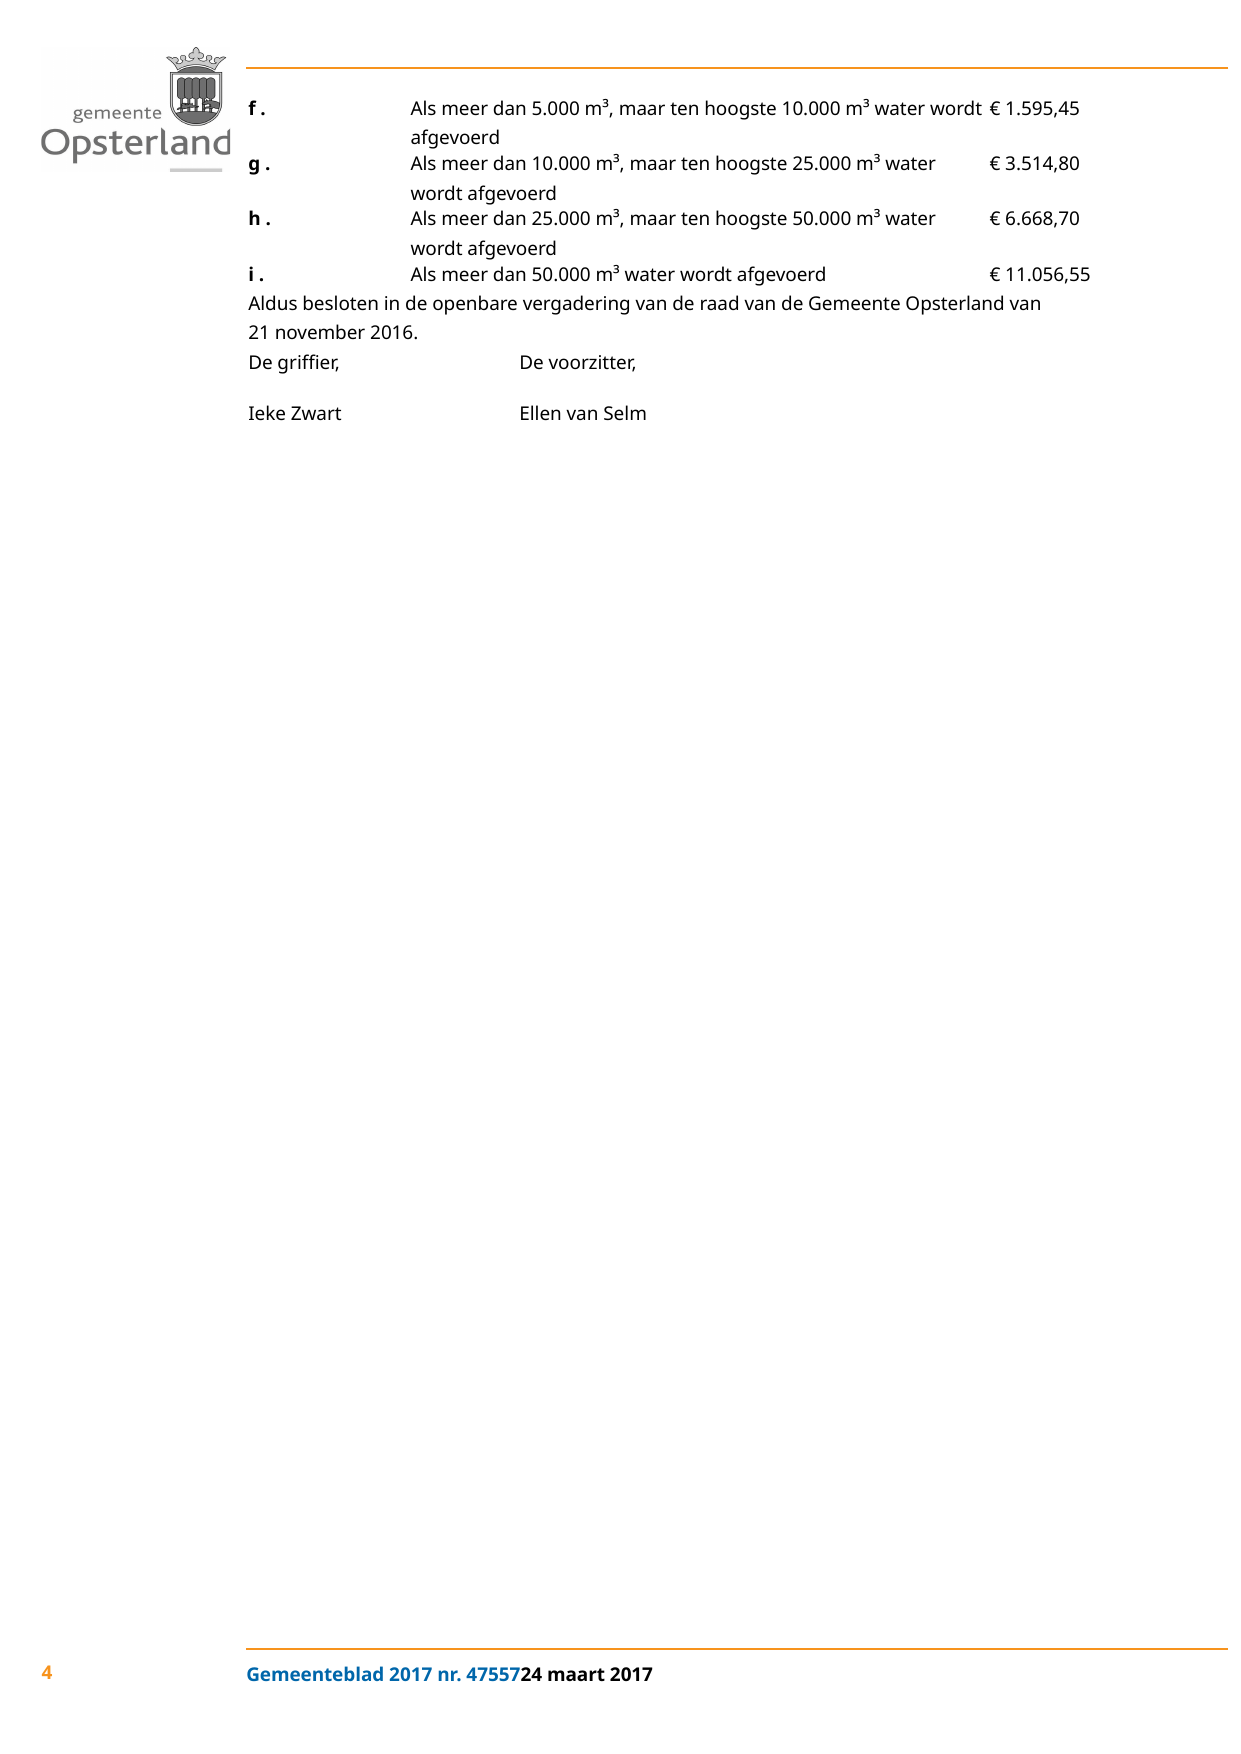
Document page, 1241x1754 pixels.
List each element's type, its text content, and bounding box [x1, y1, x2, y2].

table_header De voorzitter, [519, 349, 1152, 375]
table_cell € 1.595,45 [989, 95, 1152, 150]
table_cell [248, 375, 1152, 400]
table_cell h . [248, 205, 410, 261]
table_cell € 3.514,80 [989, 150, 1152, 205]
table_cell i . [248, 261, 410, 286]
table_cell Als meer dan 25.000 m³, maar ten hoogste 50.000 m³ water wordt afgevoerd [410, 205, 989, 261]
table_cell Als meer dan 5.000 m³, maar ten hoogste 10.000 m³ water wordt afgevoerd [410, 95, 989, 150]
picture [41, 47, 231, 172]
table_cell € 6.668,70 [989, 205, 1152, 261]
table_header De griffier, [248, 349, 519, 375]
table_cell f . [248, 95, 410, 150]
table_cell g . [248, 150, 410, 205]
table_cell Ellen van Selm [519, 400, 1152, 426]
table_cell Als meer dan 10.000 m³, maar ten hoogste 25.000 m³ water wordt afgevoerd [410, 150, 989, 205]
table_cell € 11.056,55 [989, 261, 1152, 286]
table_cell Als meer dan 50.000 m³ water wordt afgevoerd [410, 261, 989, 286]
table_cell Ieke Zwart [248, 400, 519, 426]
text Aldus besloten in de openbare vergadering van de raad van de Gemeente Opsterland van 21 november 2016. [248, 290, 1152, 345]
